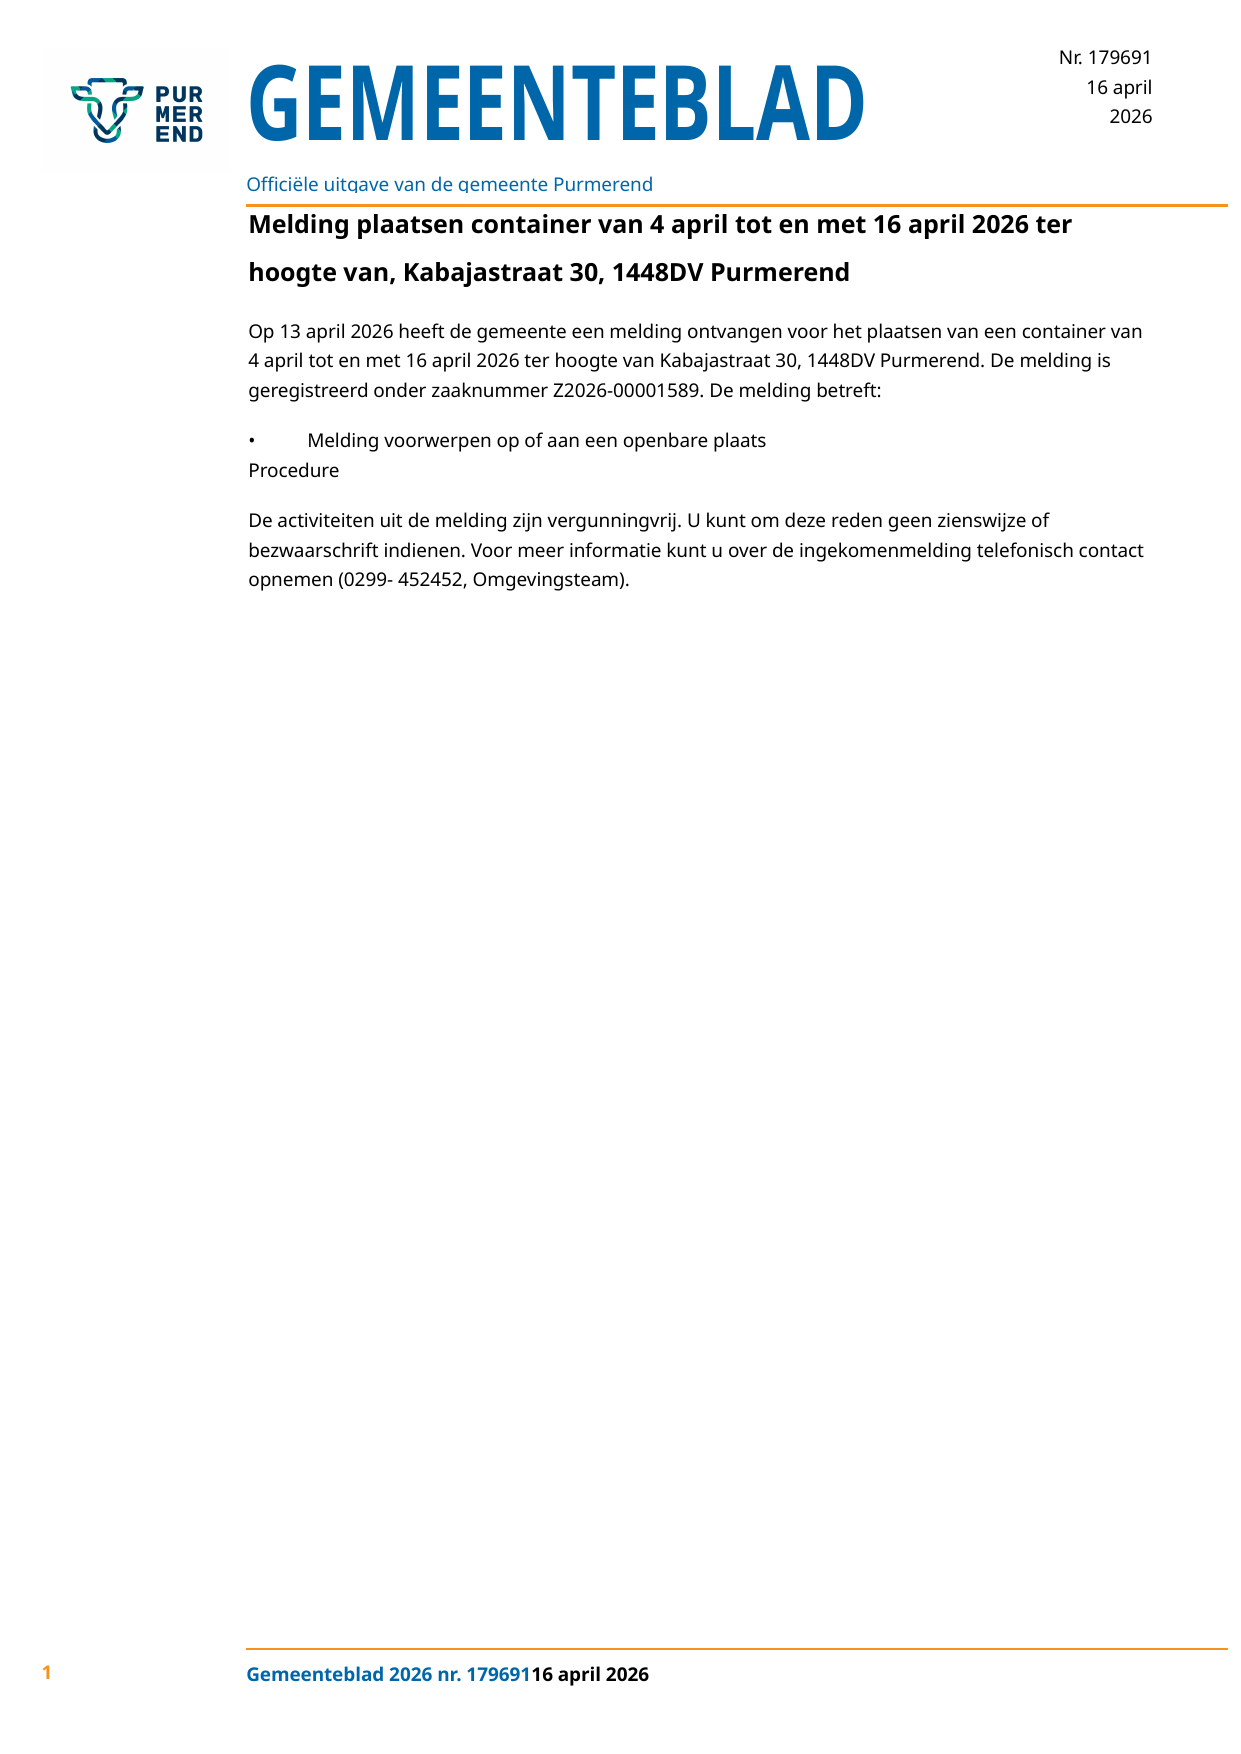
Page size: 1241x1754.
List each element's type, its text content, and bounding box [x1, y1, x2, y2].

list Melding voorwerpen op of aan een openbare plaats [248, 427, 1152, 453]
picture [41, 47, 231, 172]
text De activiteiten uit de melding zijn vergunningvrij. U kunt om deze reden geen zienswijze of bezwaarschrift indienen. Voor meer informatie kunt u over de ingekomenmelding telefonisch contact opnemen (0299- 452452, Omgevingsteam). [248, 507, 1152, 592]
text Op 13 april 2026 heeft de gemeente een melding ontvangen voor het plaatsen van een container van 4 april tot en met 16 april 2026 ter hoogte van Kabajastraat 30, 1448DV Purmerend. De melding is geregistreerd onder zaaknummer Z2026-00001589. De melding betreft: [248, 318, 1152, 403]
text Melding plaatsen container van 4 april tot en met 16 april 2026 ter hoogte van, Kabajastraat 30, 1448DV Purmerend [248, 207, 1152, 288]
text Procedure [248, 457, 1152, 483]
